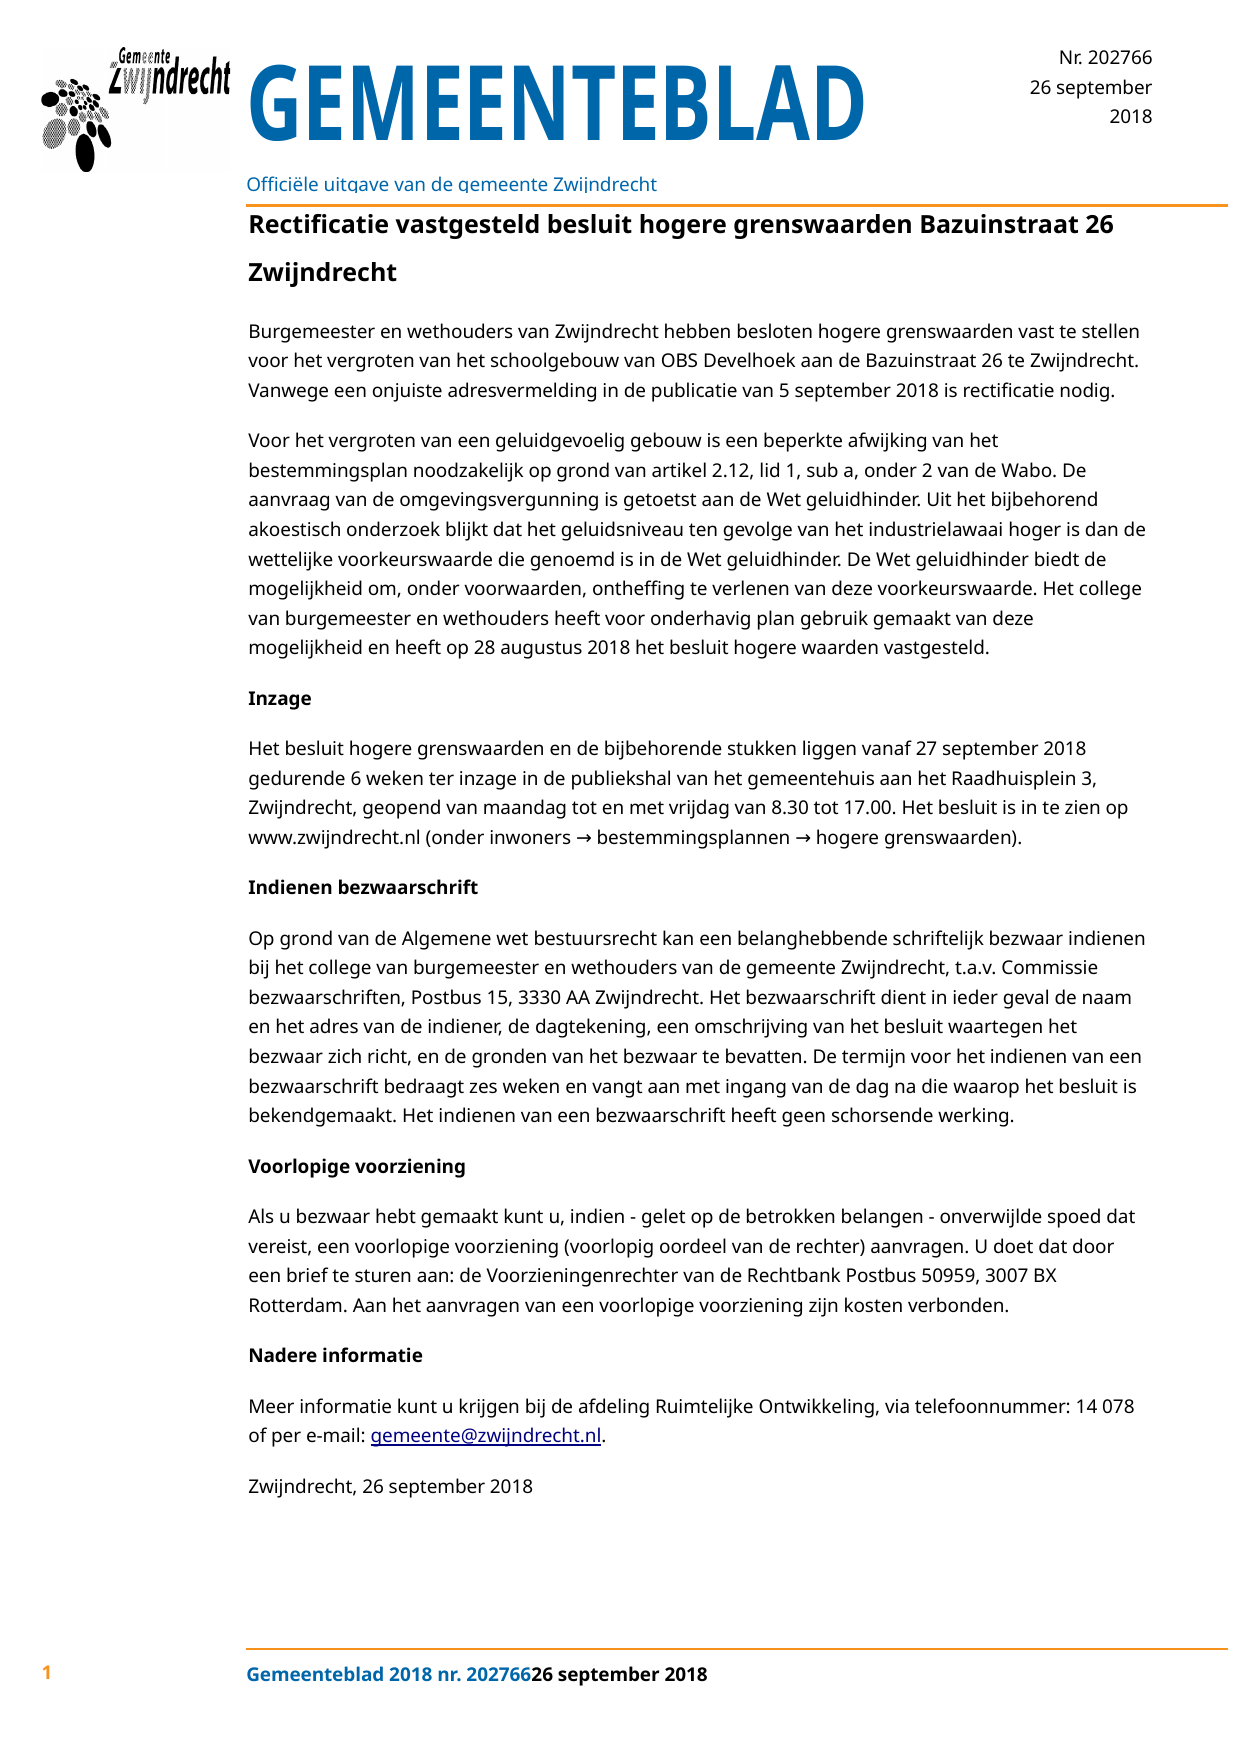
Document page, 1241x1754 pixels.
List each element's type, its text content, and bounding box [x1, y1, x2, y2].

text Meer informatie kunt u krijgen bij de afdeling Ruimtelijke Ontwikkeling, via telefoonnummer: 14 078 of per e-mail: gemeente@zwijndrecht.nl. [248, 1393, 1152, 1448]
text Rectificatie vastgesteld besluit hogere grenswaarden Bazuinstraat 26 Zwijndrecht [248, 207, 1152, 288]
text Voorlopige voorziening [248, 1153, 1152, 1179]
text Op grond van de Algemene wet bestuursrecht kan een belanghebbende schriftelijk bezwaar indienen bij het college van burgemeester en wethouders van de gemeente Zwijndrecht, t.a.v. Commissie bezwaarschriften, Postbus 15, 3330 AA Zwijndrecht. Het bezwaarschrift dient in ieder geval de naam en het adres van de indiener, de dagtekening, een omschrijving van het besluit waartegen het bezwaar zich richt, en de gronden van het bezwaar te bevatten. De termijn voor het indienen van een bezwaarschrift bedraagt zes weken en vangt aan met ingang van de dag na die waarop het besluit is bekendgemaakt. Het indienen van een bezwaarschrift heeft geen schorsende werking. [248, 925, 1152, 1128]
text Als u bezwaar hebt gemaakt kunt u, indien - gelet op de betrokken belangen - onverwijlde spoed dat vereist, een voorlopige voorziening (voorlopig oordeel van de rechter) aanvragen. U doet dat door een brief te sturen aan: de Voorzieningenrechter van de Rechtbank Postbus 50959, 3007 BX Rotterdam. Aan het aanvragen van een voorlopige voorziening zijn kosten verbonden. [248, 1203, 1152, 1318]
text Inzage [248, 685, 1152, 711]
picture [41, 47, 231, 172]
text Indienen bezwaarschrift [248, 874, 1152, 900]
text Het besluit hogere grenswaarden en de bijbehorende stukken liggen vanaf 27 september 2018 gedurende 6 weken ter inzage in de publiekshal van het gemeentehuis aan het Raadhuisplein 3, Zwijndrecht, geopend van maandag tot en met vrijdag van 8.30 tot 17.00. Het besluit is in te zien op www.zwijndrecht.nl (onder inwoners → bestemmingsplannen → hogere grenswaarden). [248, 735, 1152, 850]
text Burgemeester en wethouders van Zwijndrecht hebben besloten hogere grenswaarden vast te stellen voor het vergroten van het schoolgebouw van OBS Develhoek aan de Bazuinstraat 26 te Zwijndrecht. Vanwege een onjuiste adresvermelding in de publicatie van 5 september 2018 is rectificatie nodig. [248, 318, 1152, 403]
text Nadere informatie [248, 1342, 1152, 1368]
text Zwijndrecht, 26 september 2018 [248, 1473, 1152, 1499]
text Voor het vergroten van een geluidgevoelig gebouw is een beperkte afwijking van het bestemmingsplan noodzakelijk op grond van artikel 2.12, lid 1, sub a, onder 2 van de Wabo. De aanvraag van de omgevingsvergunning is getoetst aan de Wet geluidhinder. Uit het bijbehorend akoestisch onderzoek blijkt dat het geluidsniveau ten gevolge van het industrielawaai hoger is dan de wettelijke voorkeurswaarde die genoemd is in de Wet geluidhinder. De Wet geluidhinder biedt de mogelijkheid om, onder voorwaarden, ontheffing te verlenen van deze voorkeurswaarde. Het college van burgemeester en wethouders heeft voor onderhavig plan gebruik gemaakt van deze mogelijkheid en heeft op 28 augustus 2018 het besluit hogere waarden vastgesteld. [248, 427, 1152, 660]
